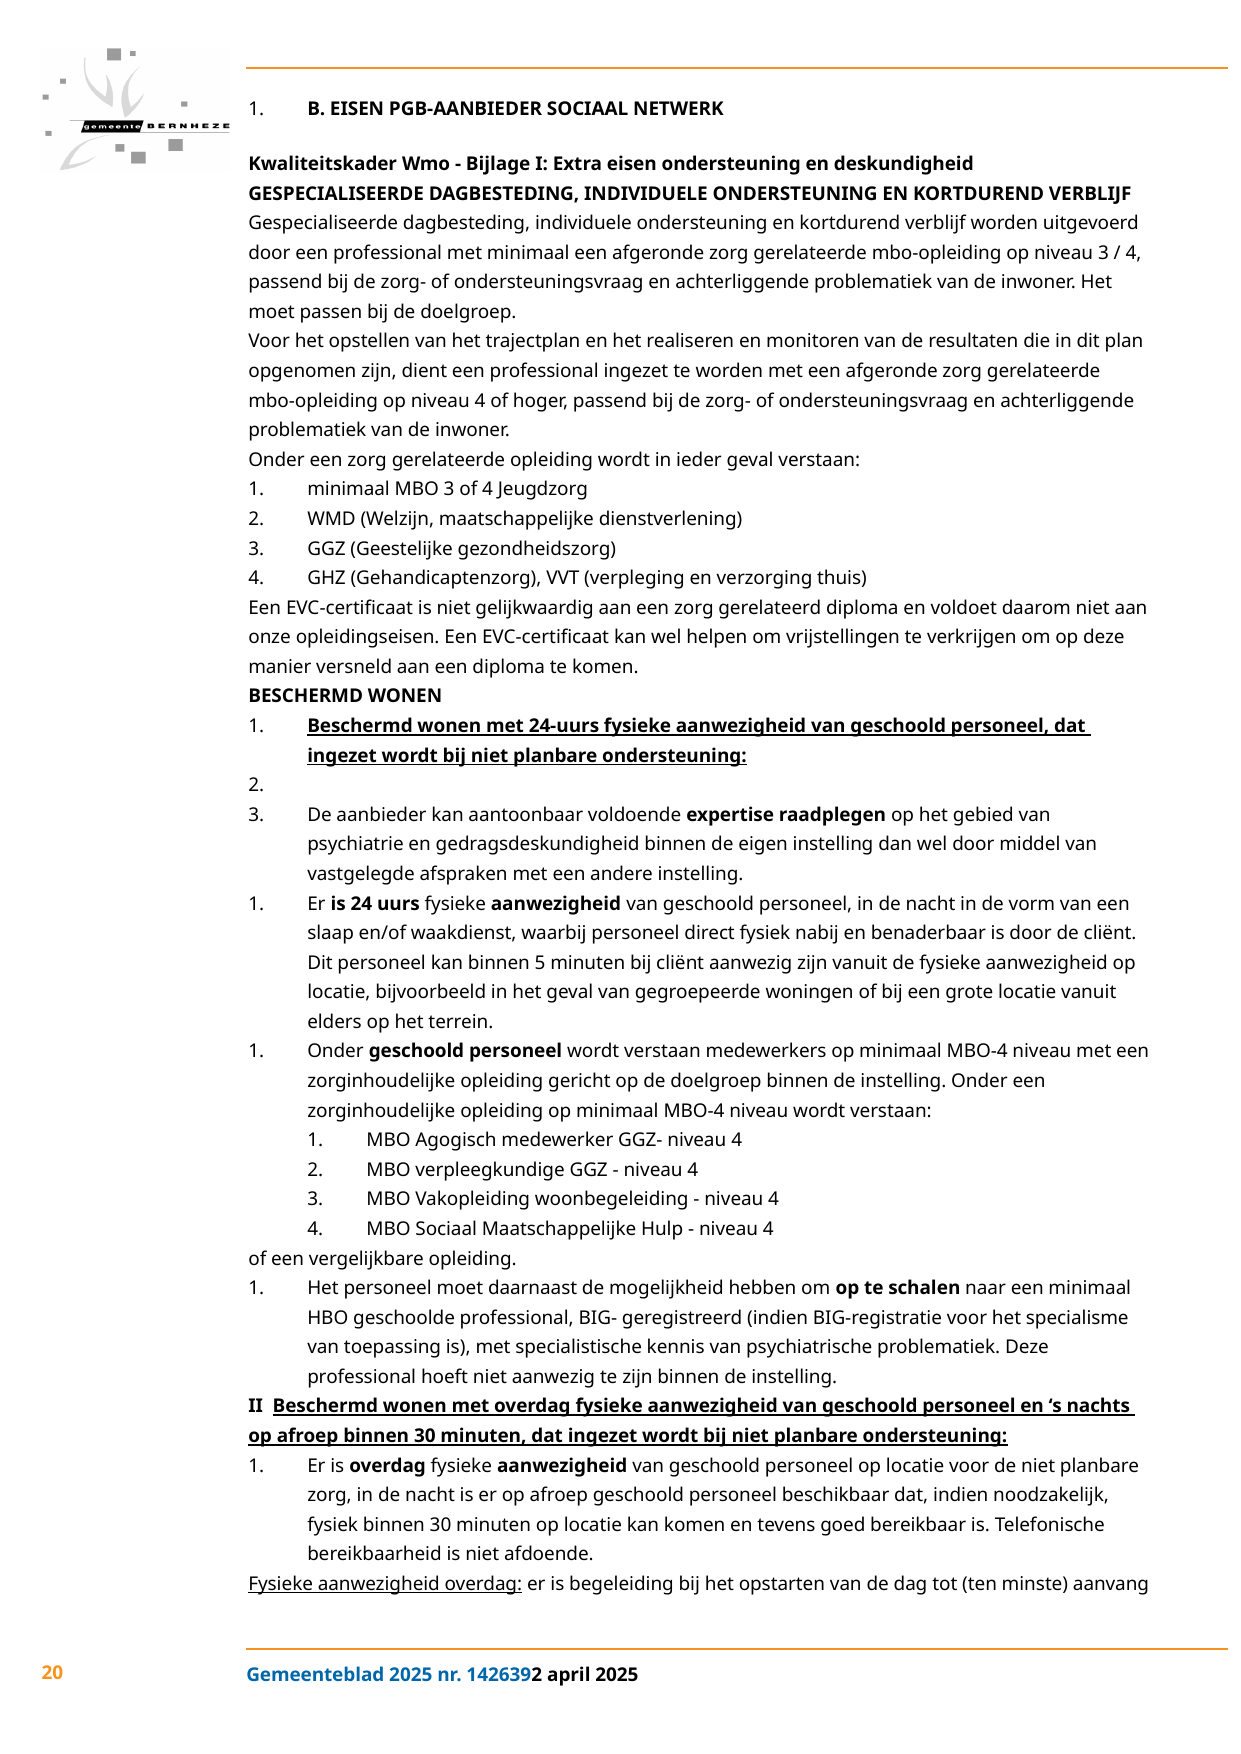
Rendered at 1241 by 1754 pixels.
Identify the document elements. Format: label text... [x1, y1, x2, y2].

text Fysieke aanwezigheid overdag: er is begeleiding bij het opstarten van de dag tot (ten minste) aanvang [248, 1570, 1152, 1596]
list Onder geschoold personeel wordt verstaan medewerkers op minimaal MBO-4 niveau met een zorginhoudelijke opleiding gericht op de doelgroep binnen de instelling. Onder een zorginhoudelijke opleiding op minimaal MBO-4 niveau wordt verstaan: [248, 1038, 1152, 1122]
list minimaal MBO 3 of 4 Jeugdzorg [248, 476, 1152, 501]
text BESCHERMD WONEN [248, 683, 1152, 708]
list MBO Agogisch medewerker GGZ- niveau 4 [307, 1126, 1152, 1152]
list B. EISEN PGB-AANBIEDER SOCIAAL NETWERK [248, 95, 1152, 121]
list Het personeel moet daarnaast de mogelijkheid hebben om op te schalen naar een minimaal HBO geschoolde professional, BIG- geregistreerd (indien BIG-registratie voor het specialisme van toepassing is), met specialistische kennis van psychiatrische problematiek. Deze professional hoeft niet aanwezig te zijn binnen de instelling. [248, 1274, 1152, 1389]
text Kwaliteitskader Wmo - Bijlage I: Extra eisen ondersteuning en deskundigheid [248, 150, 1152, 176]
list Beschermd wonen met 24-uurs fysieke aanwezigheid van geschoold personeel, dat ingezet wordt bij niet planbare ondersteuning: [248, 712, 1152, 767]
list WMD (Welzijn, maatschappelijke dienstverlening) [248, 505, 1152, 531]
list MBO verpleegkundige GGZ - niveau 4 [307, 1156, 1152, 1182]
list Er is 24 uurs fysieke aanwezigheid van geschoold personeel, in de nacht in de vorm van een slaap en/of waakdienst, waarbij personeel direct fysiek nabij en benaderbaar is door de cliënt. Dit personeel kan binnen 5 minuten bij cliënt aanwezig zijn vanuit de fysieke aanwezigheid op locatie, bijvoorbeeld in het geval van gegroepeerde woningen of bij een grote locatie vanuit elders op het terrein. [248, 890, 1152, 1034]
text II Beschermd wonen met overdag fysieke aanwezigheid van geschoold personeel en ‘s nachts op afroep binnen 30 minuten, dat ingezet wordt bij niet planbare ondersteuning: [248, 1393, 1152, 1448]
text Een EVC-certificaat is niet gelijkwaardig aan een zorg gerelateerd diploma en voldoet daarom niet aan onze opleidingseisen. Een EVC-certificaat kan wel helpen om vrijstellingen te verkrijgen om op deze manier versneld aan een diploma te komen. [248, 594, 1152, 679]
text GESPECIALISEERDE DAGBESTEDING, INDIVIDUELE ONDERSTEUNING EN KORTDUREND VERBLIJF [248, 180, 1152, 205]
text Gespecialiseerde dagbesteding, individuele ondersteuning en kortdurend verblijf worden uitgevoerd door een professional met minimaal een afgeronde zorg gerelateerde mbo-opleiding op niveau 3 / 4, passend bij de zorg- of ondersteuningsvraag en achterliggende problematiek van de inwoner. Het moet passen bij de doelgroep. [248, 209, 1152, 324]
text of een vergelijkbare opleiding. [248, 1245, 1152, 1270]
list MBO Vakopleiding woonbegeleiding - niveau 4 [307, 1186, 1152, 1211]
list De aanbieder kan aantoonbaar voldoende expertise raadplegen op het gebied van psychiatrie en gedragsdeskundigheid binnen de eigen instelling dan wel door middel van vastgelegde afspraken met een andere instelling. [248, 801, 1152, 886]
picture [41, 47, 231, 172]
list GHZ (Gehandicaptenzorg), VVT (verpleging en verzorging thuis) [248, 564, 1152, 590]
text Onder een zorg gerelateerde opleiding wordt in ieder geval verstaan: [248, 446, 1152, 472]
list MBO Sociaal Maatschappelijke Hulp - niveau 4 [307, 1215, 1152, 1241]
list GGZ (Geestelijke gezondheidszorg) [248, 535, 1152, 560]
list Er is overdag fysieke aanwezigheid van geschoold personeel op locatie voor de niet planbare zorg, in de nacht is er op afroep geschoold personeel beschikbaar dat, indien noodzakelijk, fysiek binnen 30 minuten op locatie kan komen en tevens goed bereikbaar is. Telefonische bereikbaarheid is niet afdoende. [248, 1452, 1152, 1566]
text Voor het opstellen van het trajectplan en het realiseren en monitoren van de resultaten die in dit plan opgenomen zijn, dient een professional ingezet te worden met een afgeronde zorg gerelateerde mbo-opleiding op niveau 4 of hoger, passend bij de zorg- of ondersteuningsvraag en achterliggende problematiek van de inwoner. [248, 328, 1152, 442]
